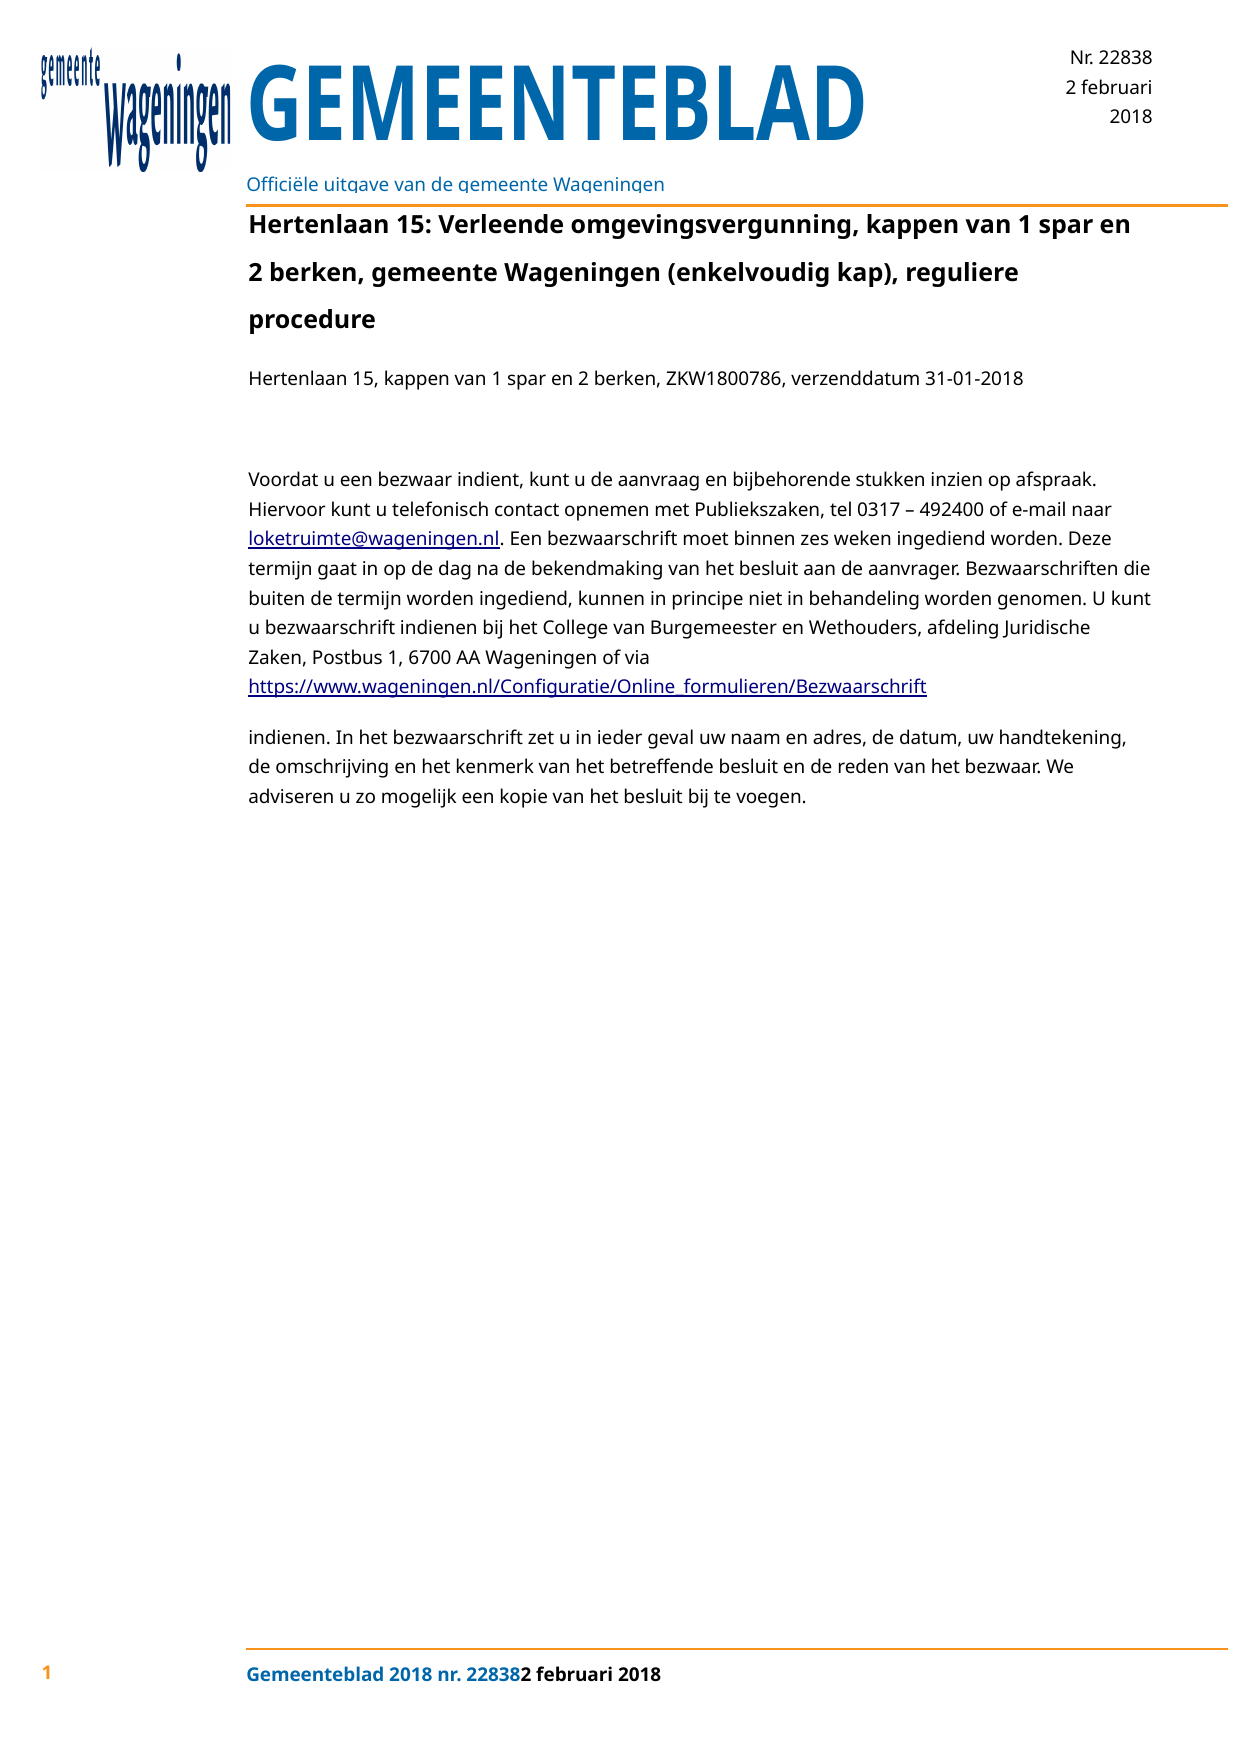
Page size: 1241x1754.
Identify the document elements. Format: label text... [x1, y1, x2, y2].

picture [41, 47, 231, 172]
text Hertenlaan 15, kappen van 1 spar en 2 berken, ZKW1800786, verzenddatum 31-01-2018 [248, 366, 1152, 391]
text Voordat u een bezwaar indient, kunt u de aanvraag en bijbehorende stukken inzien op afspraak. Hiervoor kunt u telefonisch contact opnemen met Publiekszaken, tel 0317 – 492400 of e-mail naar loketruimte@wageningen.nl. Een bezwaarschrift moet binnen zes weken ingediend worden. Deze termijn gaat in op de dag na de bekendmaking van het besluit aan de aanvrager. Bezwaarschriften die buiten de termijn worden ingediend, kunnen in principe niet in behandeling worden genomen. U kunt u bezwaarschrift indienen bij het College van Burgemeester en Wethouders, afdeling Juridische Zaken, Postbus 1, 6700 AA Wageningen of via https://www.wageningen.nl/Configuratie/Online_formulieren/Bezwaarschrift [248, 466, 1152, 699]
text Hertenlaan 15: Verleende omgevingsvergunning, kappen van 1 spar en 2 berken, gemeente Wageningen (enkelvoudig kap), reguliere procedure [248, 207, 1152, 336]
text indienen. In het bezwaarschrift zet u in ieder geval uw naam en adres, de datum, uw handtekening, de omschrijving en het kenmerk van het betreffende besluit en de reden van het bezwaar. We adviseren u zo mogelijk een kopie van het besluit bij te voegen. [248, 724, 1152, 809]
